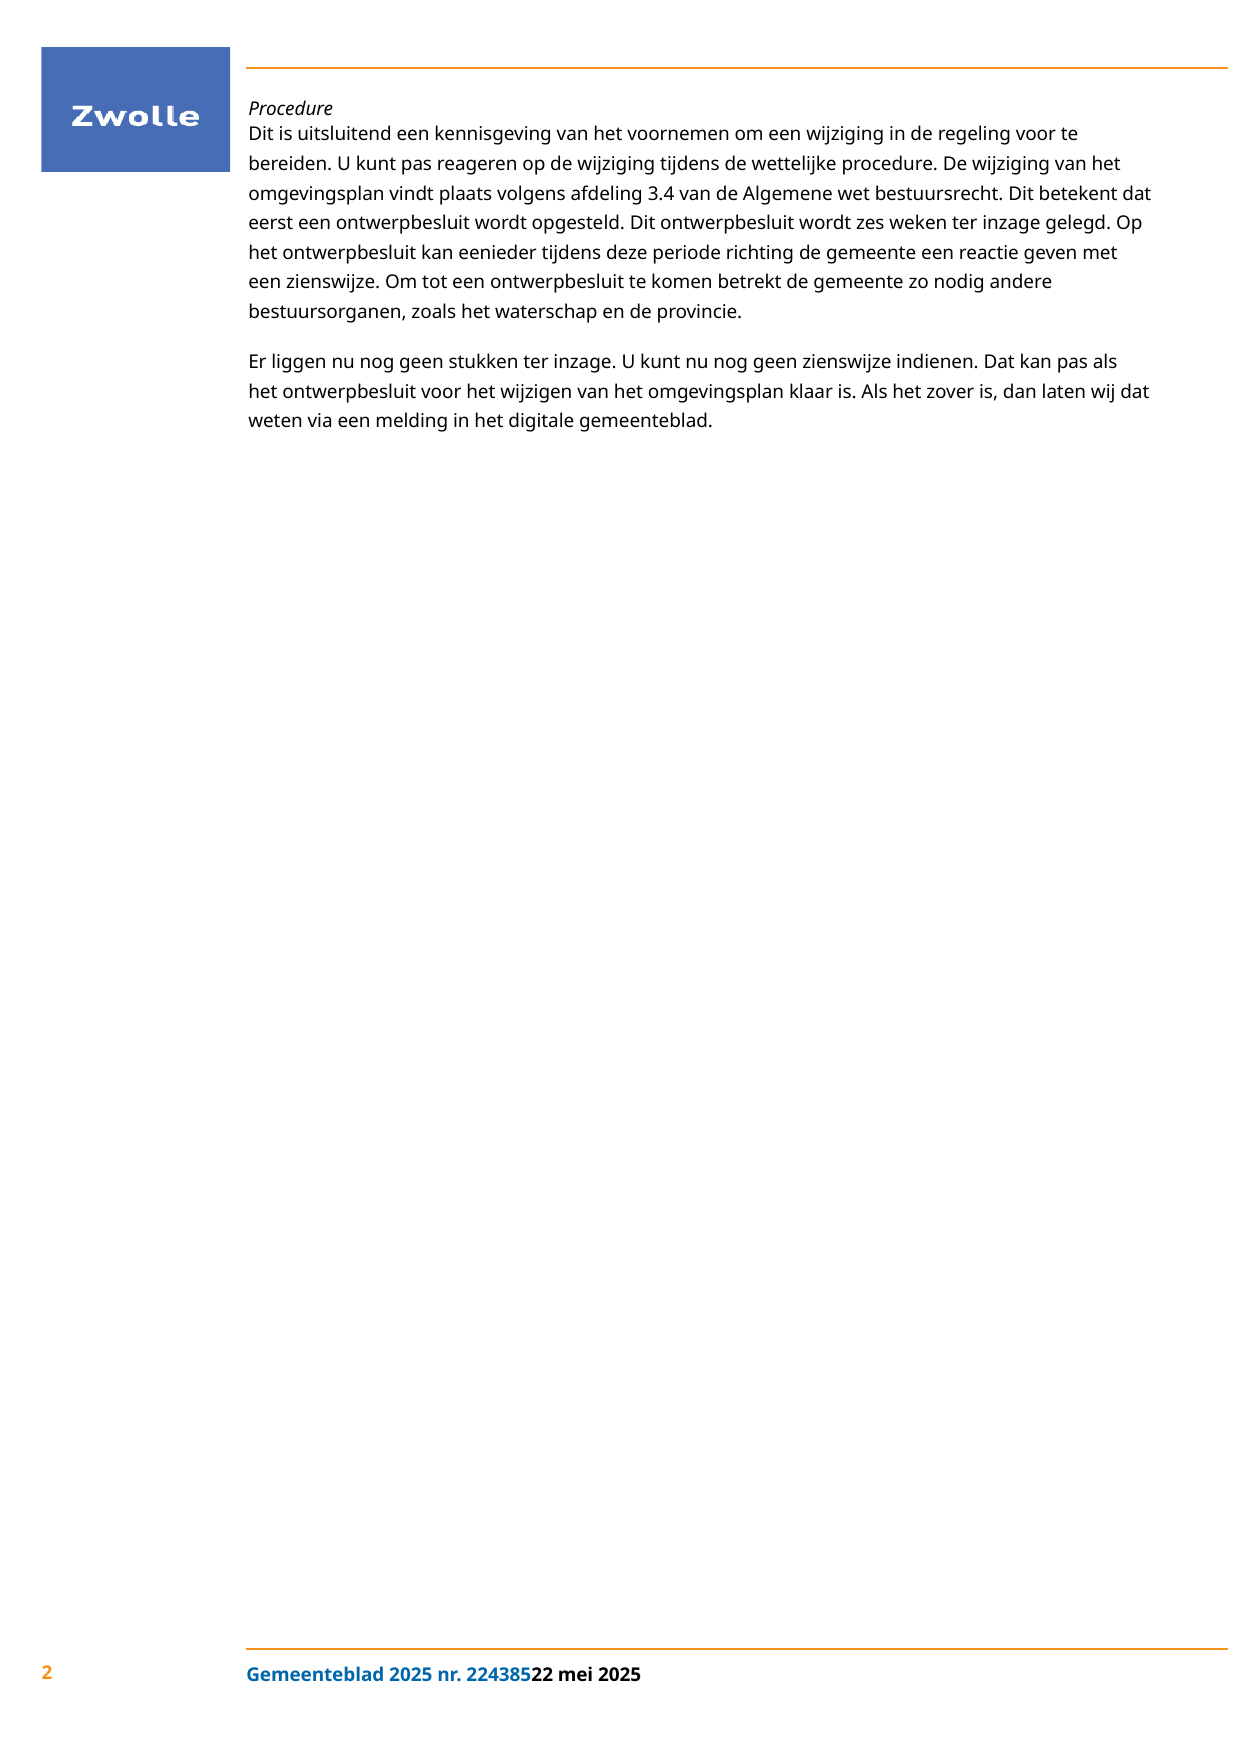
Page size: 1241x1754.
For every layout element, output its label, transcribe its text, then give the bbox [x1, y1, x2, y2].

text Procedure [248, 95, 1152, 121]
text Dit is uitsluitend een kennisgeving van het voornemen om een wijziging in de regeling voor te bereiden. U kunt pas reageren op de wijziging tijdens de wettelijke procedure. De wijziging van het omgevingsplan vindt plaats volgens afdeling 3.4 van de Algemene wet bestuursrecht. Dit betekent dat eerst een ontwerpbesluit wordt opgesteld. Dit ontwerpbesluit wordt zes weken ter inzage gelegd. Op het ontwerpbesluit kan eenieder tijdens deze periode richting de gemeente een reactie geven met een zienswijze. Om tot een ontwerpbesluit te komen betrekt de gemeente zo nodig andere bestuursorganen, zoals het waterschap en de provincie. [248, 121, 1152, 324]
text Er liggen nu nog geen stukken ter inzage. U kunt nu nog geen zienswijze indienen. Dat kan pas als het ontwerpbesluit voor het wijzigen van het omgevingsplan klaar is. Als het zover is, dan laten wij dat weten via een melding in het digitale gemeenteblad. [248, 348, 1152, 433]
picture [41, 47, 231, 172]
